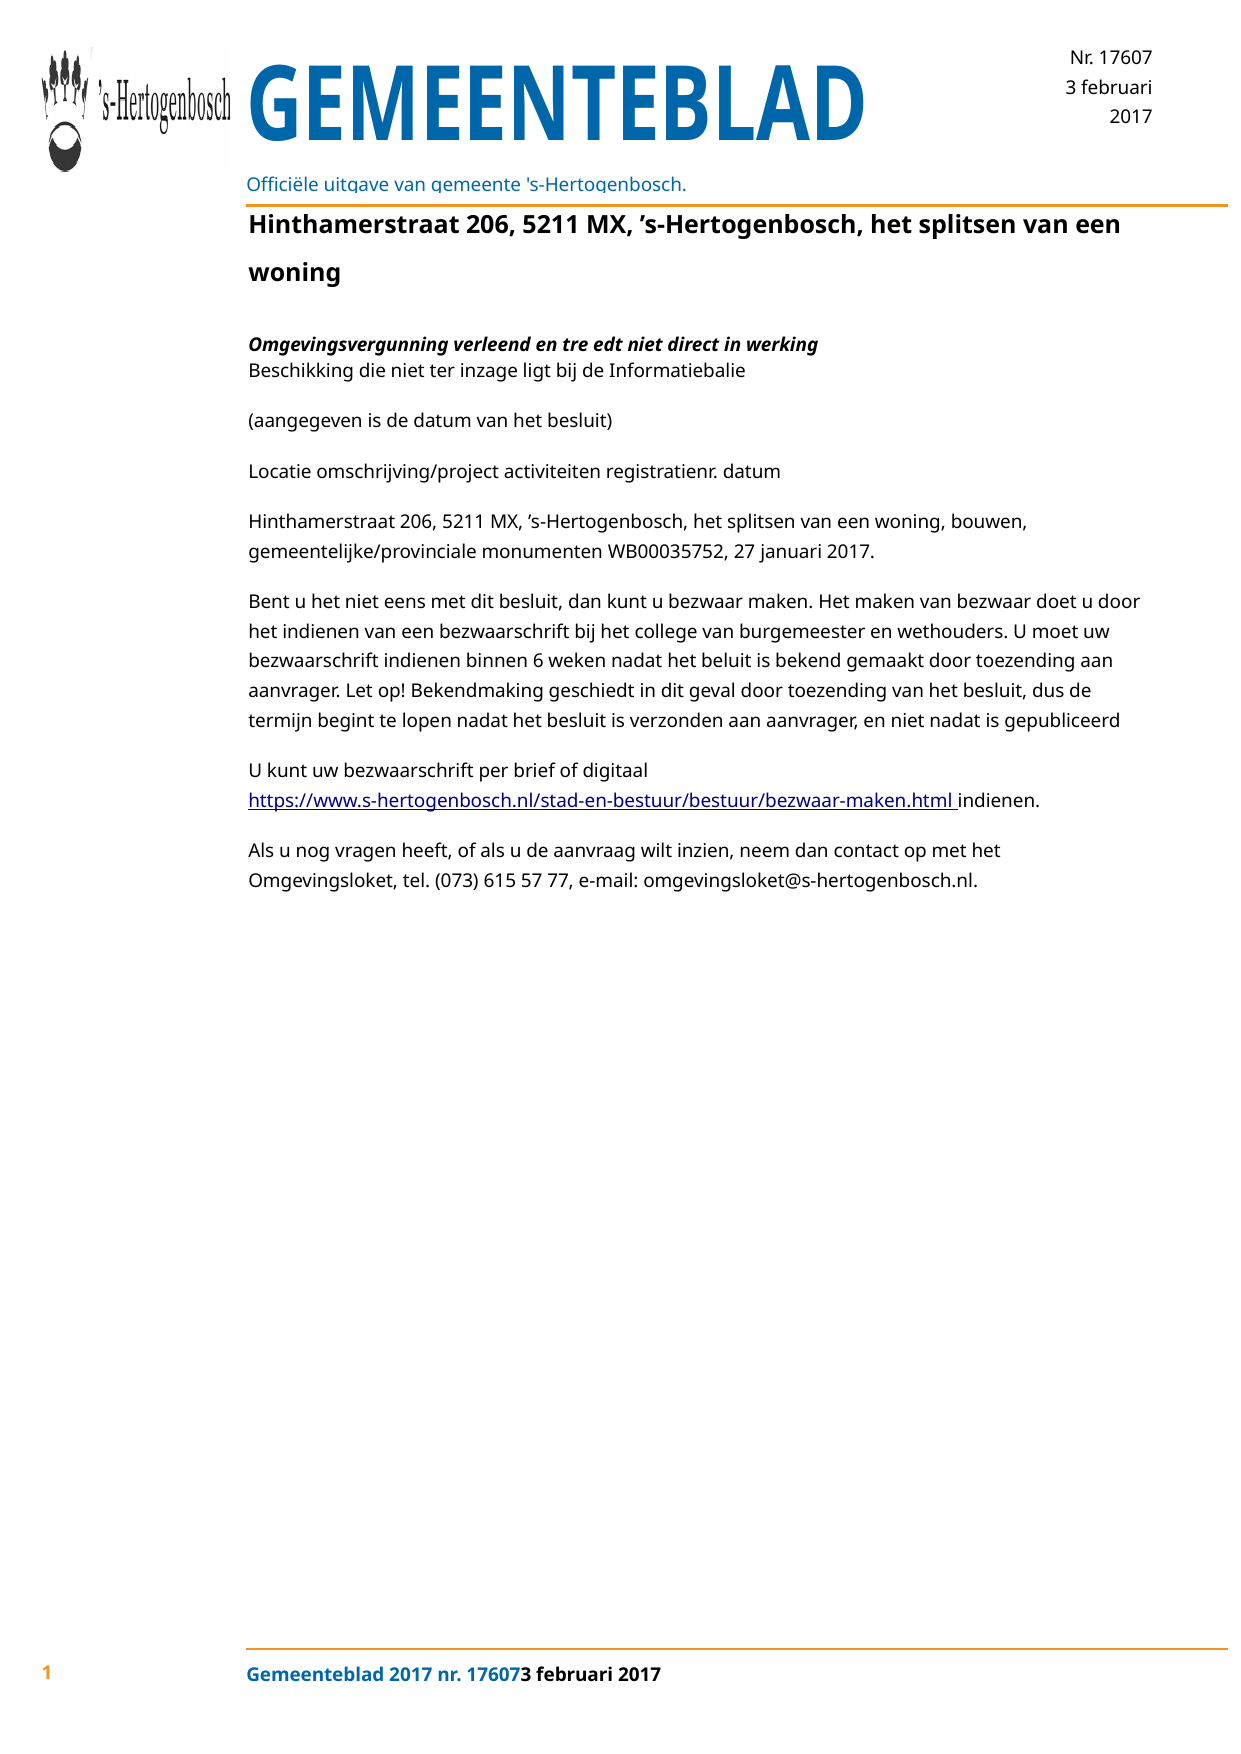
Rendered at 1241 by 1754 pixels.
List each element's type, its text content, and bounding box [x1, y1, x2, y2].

text U kunt uw bezwaarschrift per brief of digitaal https://www.s-hertogenbosch.nl/stad-en-bestuur/bestuur/bezwaar-maken.html indienen. [248, 757, 1152, 812]
text Als u nog vragen heeft, of als u de aanvraag wilt inzien, neem dan contact op met het Omgevingsloket, tel. (073) 615 57 77, e-mail: omgevingsloket@s-hertogenbosch.nl. [248, 837, 1152, 892]
text Omgevingsvergunning verleend en tre edt niet direct in werking [248, 331, 1152, 357]
text Bent u het niet eens met dit besluit, dan kunt u bezwaar maken. Het maken van bezwaar doet u door het indienen van een bezwaarschrift bij het college van burgemeester en wethouders. U moet uw bezwaarschrift indienen binnen 6 weken nadat het beluit is bekend gemaakt door toezending aan aanvrager. Let op! Bekendmaking geschiedt in dit geval door toezending van het besluit, dus de termijn begint te lopen nadat het besluit is verzonden aan aanvrager, en niet nadat is gepubliceerd [248, 588, 1152, 732]
text Hinthamerstraat 206, 5211 MX, ’s-Hertogenbosch, het splitsen van een woning [248, 207, 1152, 288]
text (aangegeven is de datum van het besluit) [248, 408, 1152, 433]
text Hinthamerstraat 206, 5211 MX, ’s-Hertogenbosch, het splitsen van een woning, bouwen, gemeentelijke/provinciale monumenten WB00035752, 27 januari 2017. [248, 508, 1152, 564]
picture [41, 47, 231, 172]
text Beschikking die niet ter inzage ligt bij de Informatiebalie [248, 357, 1152, 383]
text Locatie omschrijving/project activiteiten registratienr. datum [248, 458, 1152, 484]
